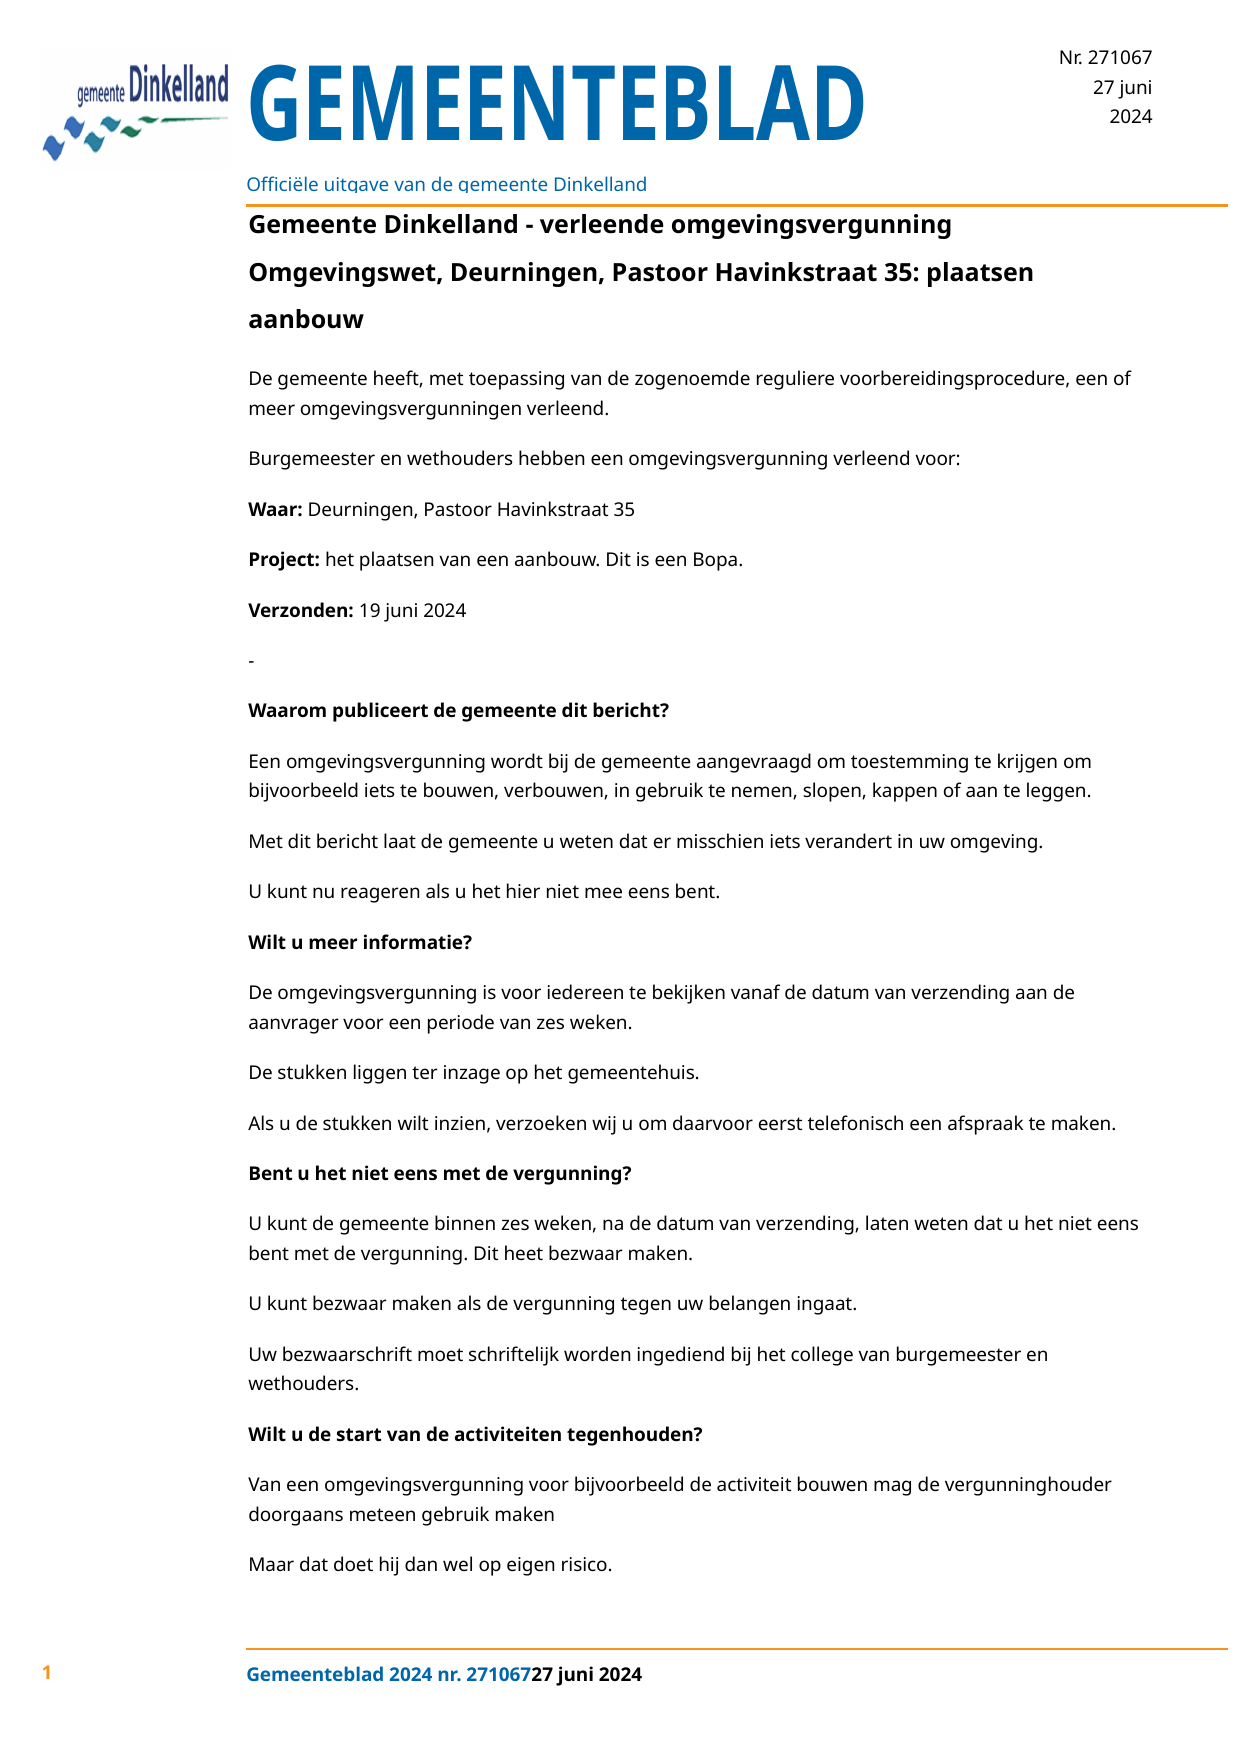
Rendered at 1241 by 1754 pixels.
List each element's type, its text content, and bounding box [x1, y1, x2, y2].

text Waarom publiceert de gemeente dit bericht? [248, 698, 1152, 723]
text De gemeente heeft, met toepassing van de zogenoemde reguliere voorbereidingsprocedure, een of meer omgevingsvergunningen verleend. [248, 366, 1152, 421]
text U kunt bezwaar maken als de vergunning tegen uw belangen ingaat. [248, 1291, 1152, 1316]
text - [248, 647, 1152, 673]
text De stukken liggen ter inzage op het gemeentehuis. [248, 1059, 1152, 1085]
text Burgemeester en wethouders hebben een omgevingsvergunning verleend voor: [248, 446, 1152, 471]
text De omgevingsvergunning is voor iedereen te bekijken vanaf de datum van verzending aan de aanvrager voor een periode van zes weken. [248, 979, 1152, 1034]
text Project: het plaatsen van een aanbouw. Dit is een Bopa. [248, 546, 1152, 572]
text Als u de stukken wilt inzien, verzoeken wij u om daarvoor eerst telefonisch een afspraak te maken. [248, 1110, 1152, 1135]
text Wilt u meer informatie? [248, 929, 1152, 954]
text Verzonden: 19 juni 2024 [248, 597, 1152, 622]
text U kunt nu reageren als u het hier niet mee eens bent. [248, 878, 1152, 904]
picture [41, 47, 231, 172]
text Uw bezwaarschrift moet schriftelijk worden ingediend bij het college van burgemeester en wethouders. [248, 1341, 1152, 1396]
text Bent u het niet eens met de vergunning? [248, 1160, 1152, 1186]
text Maar dat doet hij dan wel op eigen risico. [248, 1551, 1152, 1577]
text Waar: Deurningen, Pastoor Havinkstraat 35 [248, 496, 1152, 522]
text Met dit bericht laat de gemeente u weten dat er misschien iets verandert in uw omgeving. [248, 828, 1152, 854]
text Gemeente Dinkelland - verleende omgevingsvergunning Omgevingswet, Deurningen, Pastoor Havinkstraat 35: plaatsen aanbouw [248, 207, 1152, 336]
text Een omgevingsvergunning wordt bij de gemeente aangevraagd om toestemming te krijgen om bijvoorbeeld iets te bouwen, verbouwen, in gebruik te nemen, slopen, kappen of aan te leggen. [248, 748, 1152, 803]
text Van een omgevingsvergunning voor bijvoorbeeld de activiteit bouwen mag de vergunninghouder doorgaans meteen gebruik maken [248, 1471, 1152, 1527]
text Wilt u de start van de activiteiten tegenhouden? [248, 1421, 1152, 1447]
text U kunt de gemeente binnen zes weken, na de datum van verzending, laten weten dat u het niet eens bent met de vergunning. Dit heet bezwaar maken. [248, 1211, 1152, 1266]
